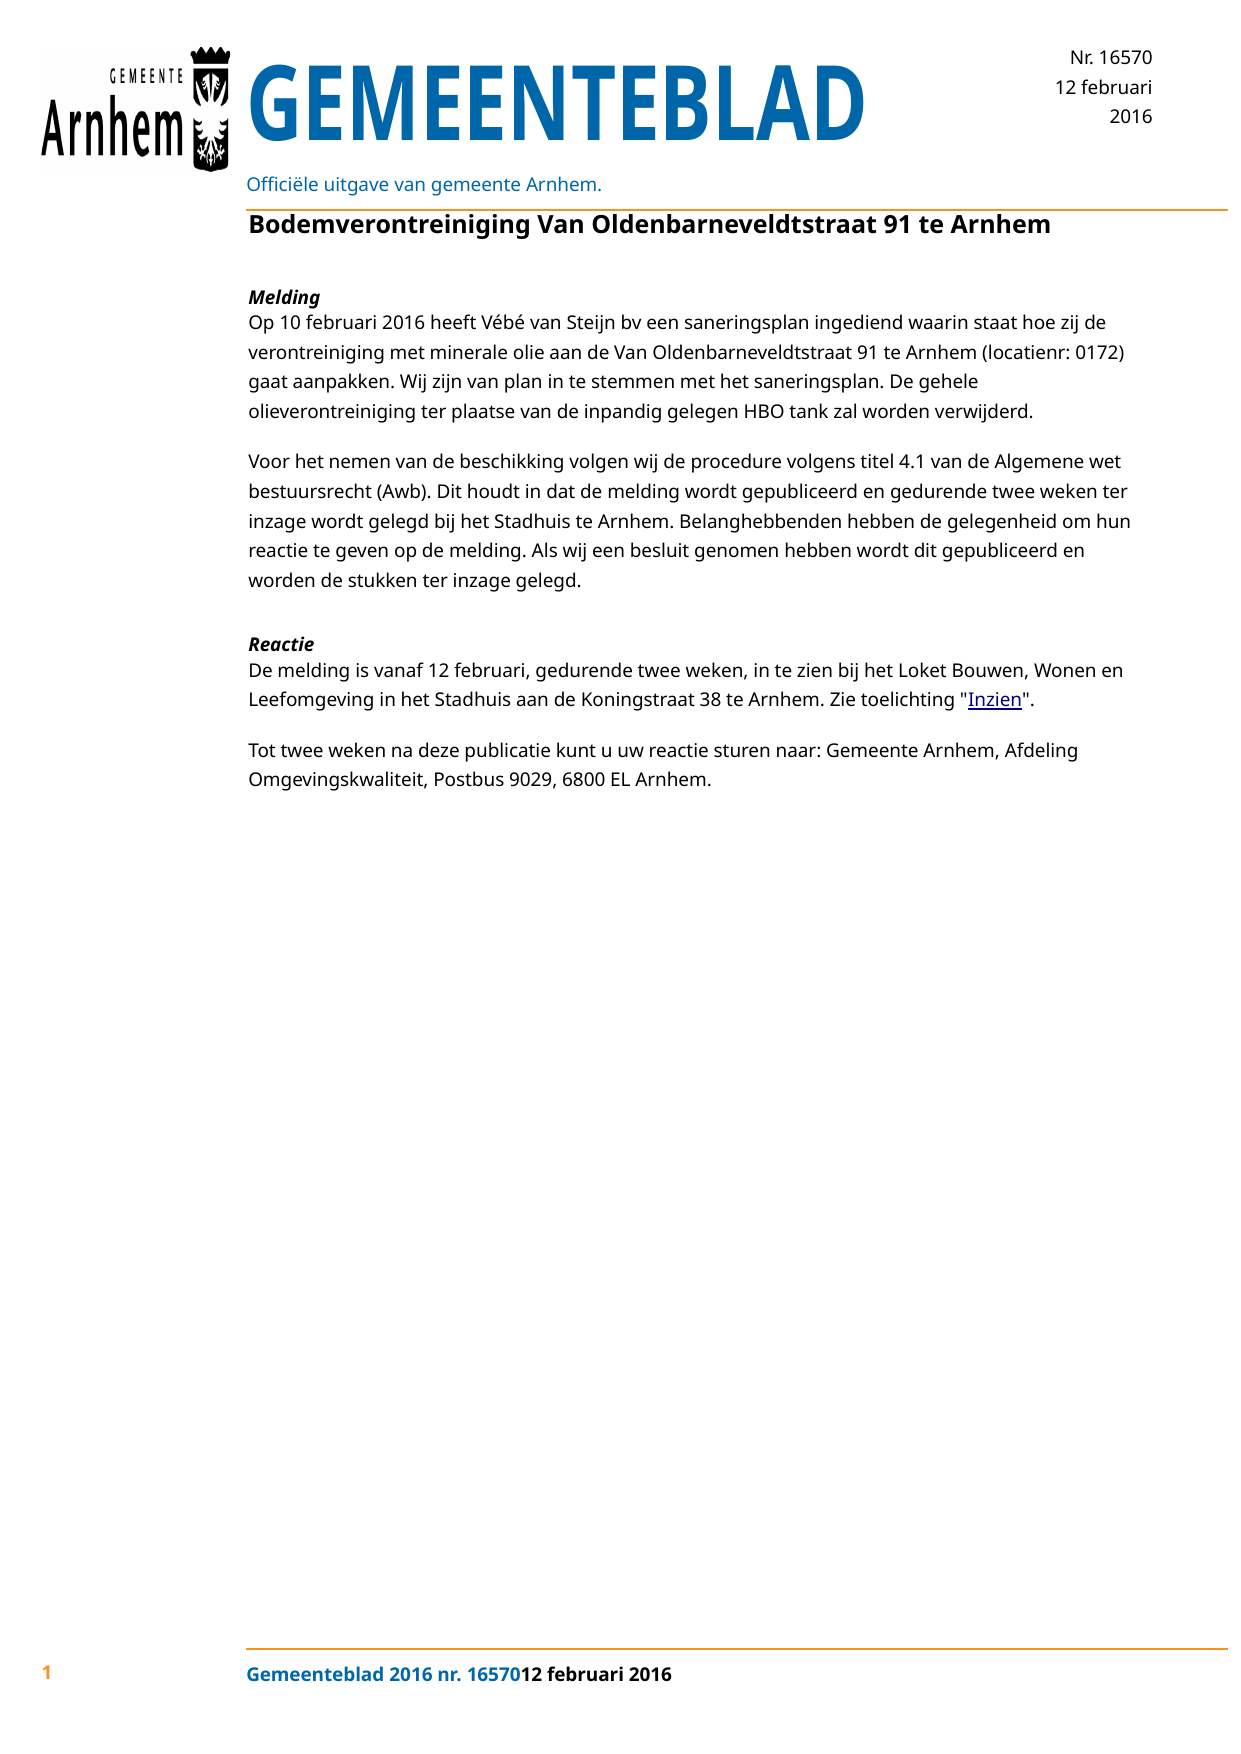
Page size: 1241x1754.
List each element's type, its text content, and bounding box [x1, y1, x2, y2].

text Reactie [248, 631, 1152, 657]
text De melding is vanaf 12 februari, gedurende twee weken, in te zien bij het Loket Bouwen, Wonen en Leefomgeving in het Stadhuis aan de Koningstraat 38 te Arnhem. Zie toelichting "Inzien". [248, 657, 1152, 712]
text Op 10 februari 2016 heeft Vébé van Steijn bv een saneringsplan ingediend waarin staat hoe zij de verontreiniging met minerale olie aan de Van Oldenbarneveldtstraat 91 te Arnhem (locatienr: 0172) gaat aanpakken. Wij zijn van plan in te stemmen met het saneringsplan. De gehele olieverontreiniging ter plaatse van de inpandig gelegen HBO tank zal worden verwijderd. [248, 309, 1152, 424]
text Voor het nemen van de beschikking volgen wij de procedure volgens titel 4.1 van de Algemene wet bestuursrecht (Awb). Dit houdt in dat de melding wordt gepubliceerd en gedurende twee weken ter inzage wordt gelegd bij het Stadhuis te Arnhem. Belanghebbenden hebben de gelegenheid om hun reactie te geven op de melding. Als wij een besluit genomen hebben wordt dit gepubliceerd en worden de stukken ter inzage gelegd. [248, 449, 1152, 593]
picture [41, 47, 231, 172]
text Bodemverontreiniging Van Oldenbarneveldtstraat 91 te Arnhem [248, 211, 1152, 241]
text Melding [248, 284, 1152, 309]
text Tot twee weken na deze publicatie kunt u uw reactie sturen naar: Gemeente Arnhem, Afdeling Omgevingskwaliteit, Postbus 9029, 6800 EL Arnhem. [248, 737, 1152, 792]
